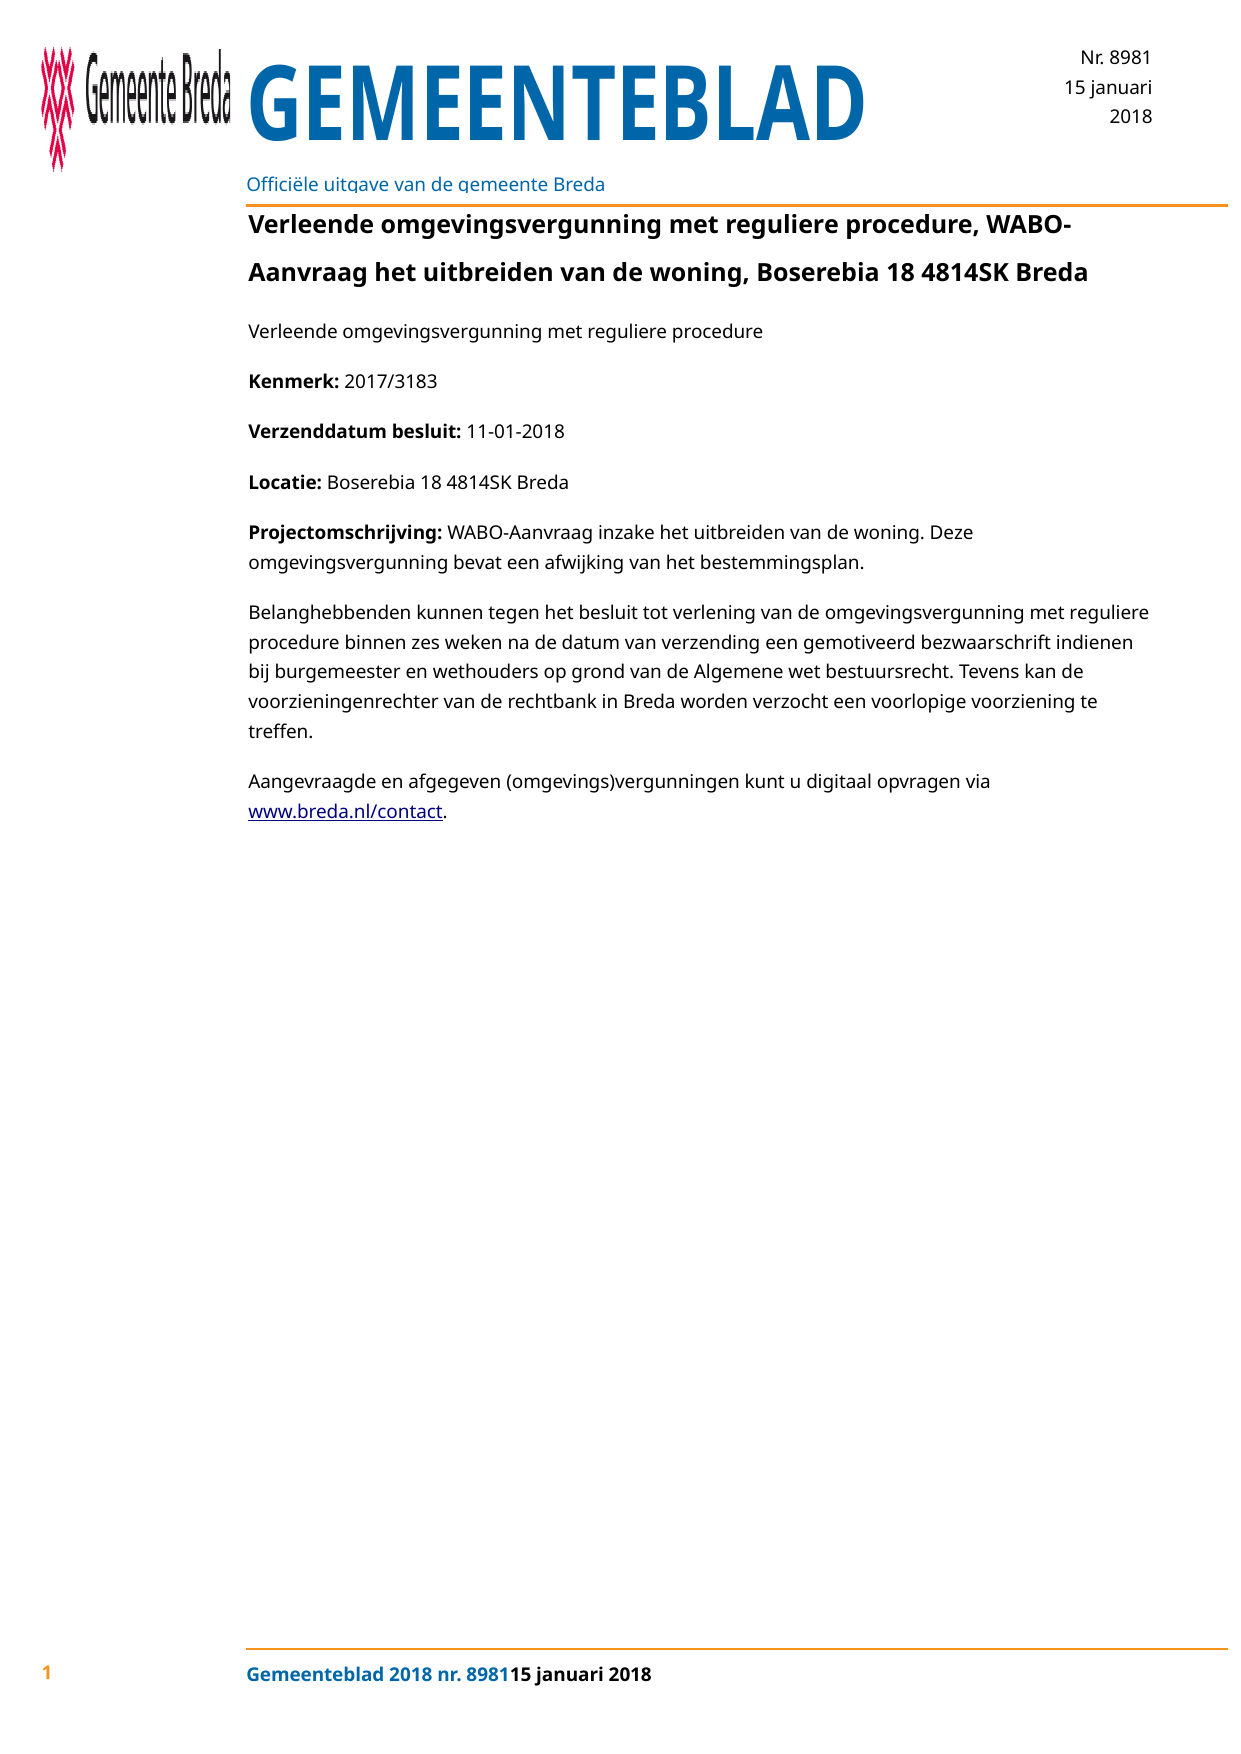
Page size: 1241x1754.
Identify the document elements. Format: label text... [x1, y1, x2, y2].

text Projectomschrijving: WABO-Aanvraag inzake het uitbreiden van de woning. Deze omgevingsvergunning bevat een afwijking van het bestemmingsplan. [248, 519, 1152, 575]
text Aangevraagde en afgegeven (omgevings)vergunningen kunt u digitaal opvragen via www.breda.nl/contact. [248, 768, 1152, 824]
text Kenmerk: 2017/3183 [248, 368, 1152, 394]
text Belanghebbenden kunnen tegen het besluit tot verlening van de omgevingsvergunning met reguliere procedure binnen zes weken na de datum van verzending een gemotiveerd bezwaarschrift indienen bij burgemeester en wethouders op grond van de Algemene wet bestuursrecht. Tevens kan de voorzieningenrechter van de rechtbank in Breda worden verzocht een voorlopige voorziening te treffen. [248, 599, 1152, 744]
text Verleende omgevingsvergunning met reguliere procedure [248, 318, 1152, 344]
text Verzenddatum besluit: 11-01-2018 [248, 419, 1152, 444]
picture [41, 47, 231, 172]
text Verleende omgevingsvergunning met reguliere procedure, WABO-Aanvraag het uitbreiden van de woning, Boserebia 18 4814SK Breda [248, 207, 1152, 288]
text Locatie: Boserebia 18 4814SK Breda [248, 469, 1152, 495]
